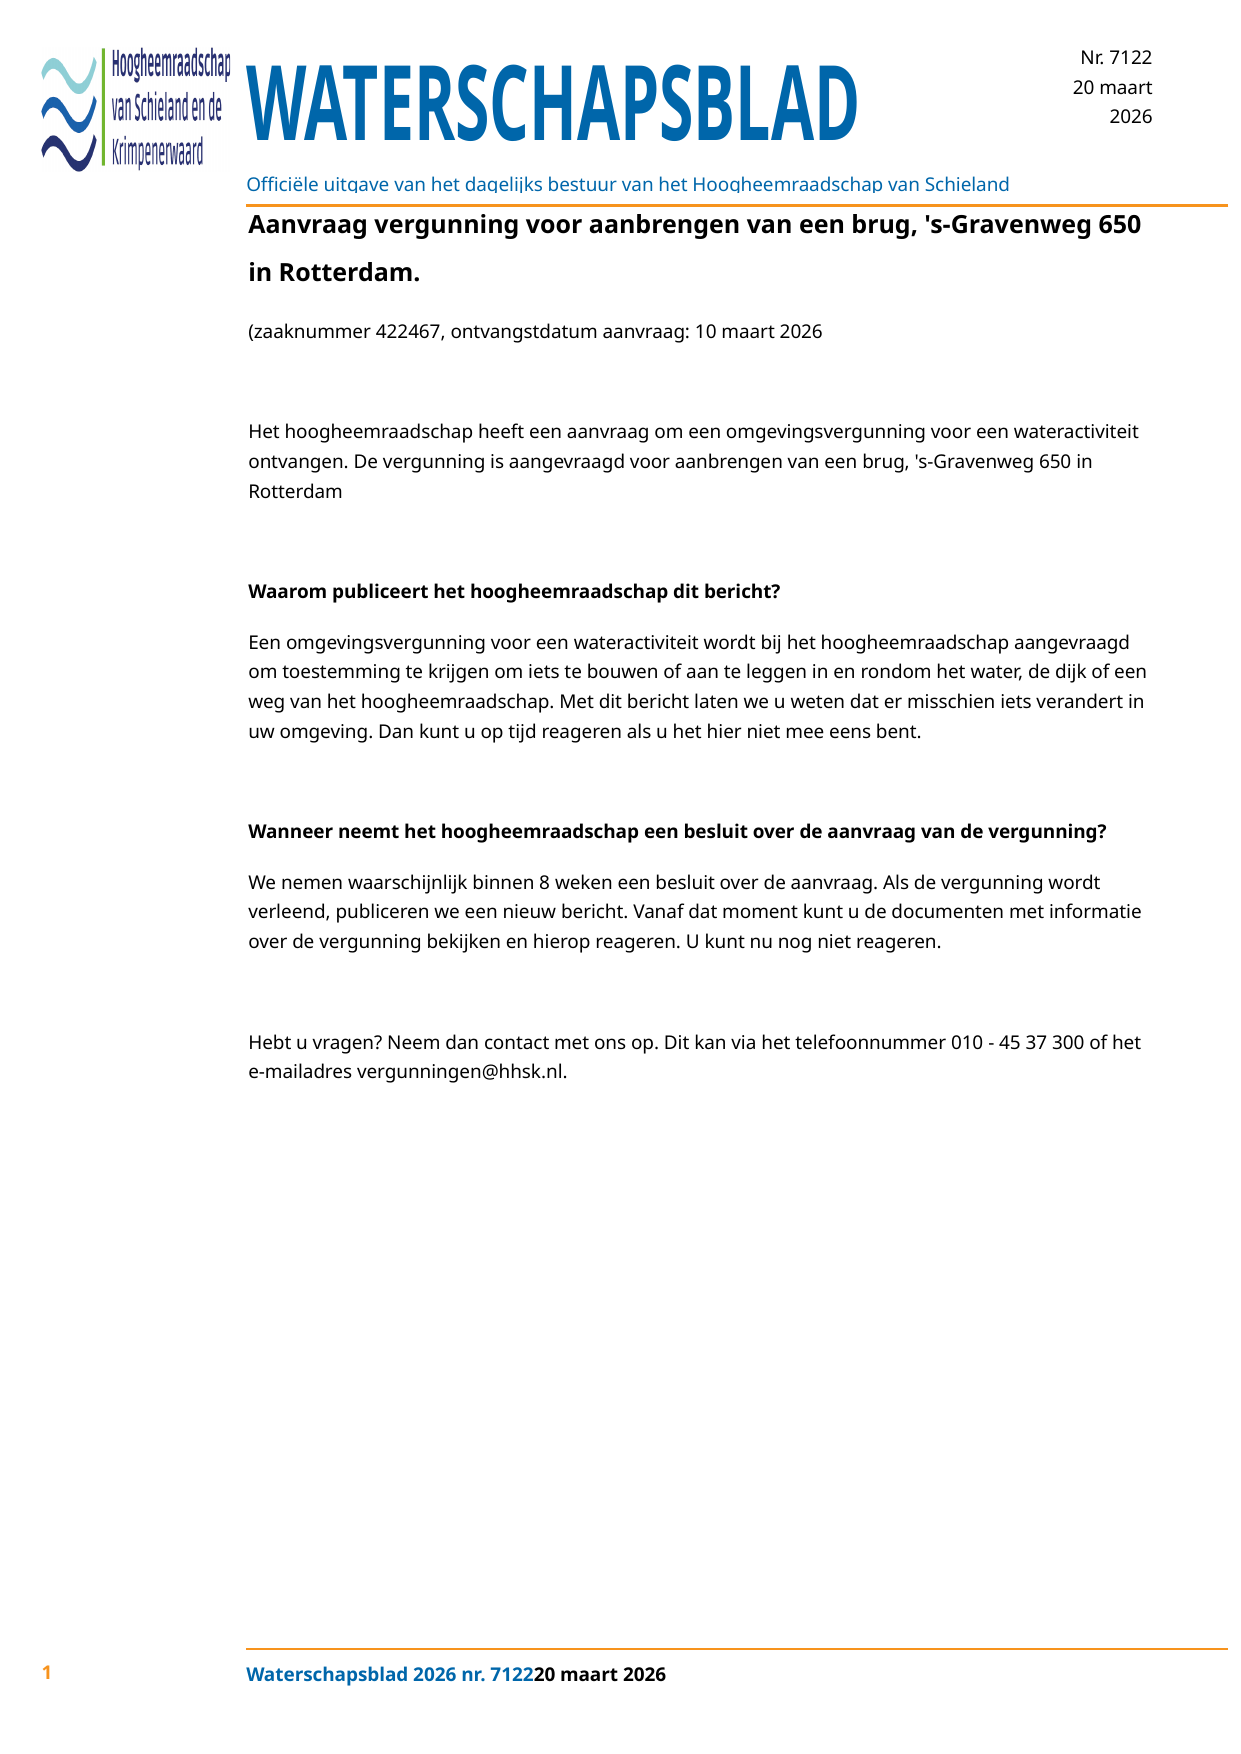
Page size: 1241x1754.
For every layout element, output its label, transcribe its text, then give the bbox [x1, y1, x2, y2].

text Wanneer neemt het hoogheemraadschap een besluit over de aanvraag van de vergunning? [248, 819, 1152, 844]
text (zaaknummer 422467, ontvangstdatum aanvraag: 10 maart 2026 [248, 318, 1152, 344]
text Waarom publiceert het hoogheemraadschap dit bericht? [248, 579, 1152, 604]
picture [41, 47, 231, 172]
text Een omgevingsvergunning voor een wateractiviteit wordt bij het hoogheemraadschap aangevraagd om toestemming te krijgen om iets te bouwen of aan te leggen in en rondom het water, de dijk of een weg van het hoogheemraadschap. Met dit bericht laten we u weten dat er misschien iets verandert in uw omgeving. Dan kunt u op tijd reageren als u het hier niet mee eens bent. [248, 629, 1152, 744]
text Het hoogheemraadschap heeft een aanvraag om een omgevingsvergunning voor een wateractiviteit ontvangen. De vergunning is aangevraagd voor aanbrengen van een brug, 's-Gravenweg 650 in Rotterdam [248, 419, 1152, 504]
text We nemen waarschijnlijk binnen 8 weken een besluit over de aanvraag. Als de vergunning wordt verleend, publiceren we een nieuw bericht. Vanaf dat moment kunt u de documenten met informatie over de vergunning bekijken en hierop reageren. U kunt nu nog niet reageren. [248, 869, 1152, 954]
text Hebt u vragen? Neem dan contact met ons op. Dit kan via het telefoonnummer 010 - 45 37 300 of het e-mailadres vergunningen@hhsk.nl. [248, 1029, 1152, 1084]
text Aanvraag vergunning voor aanbrengen van een brug, 's-Gravenweg 650 in Rotterdam. [248, 207, 1152, 288]
